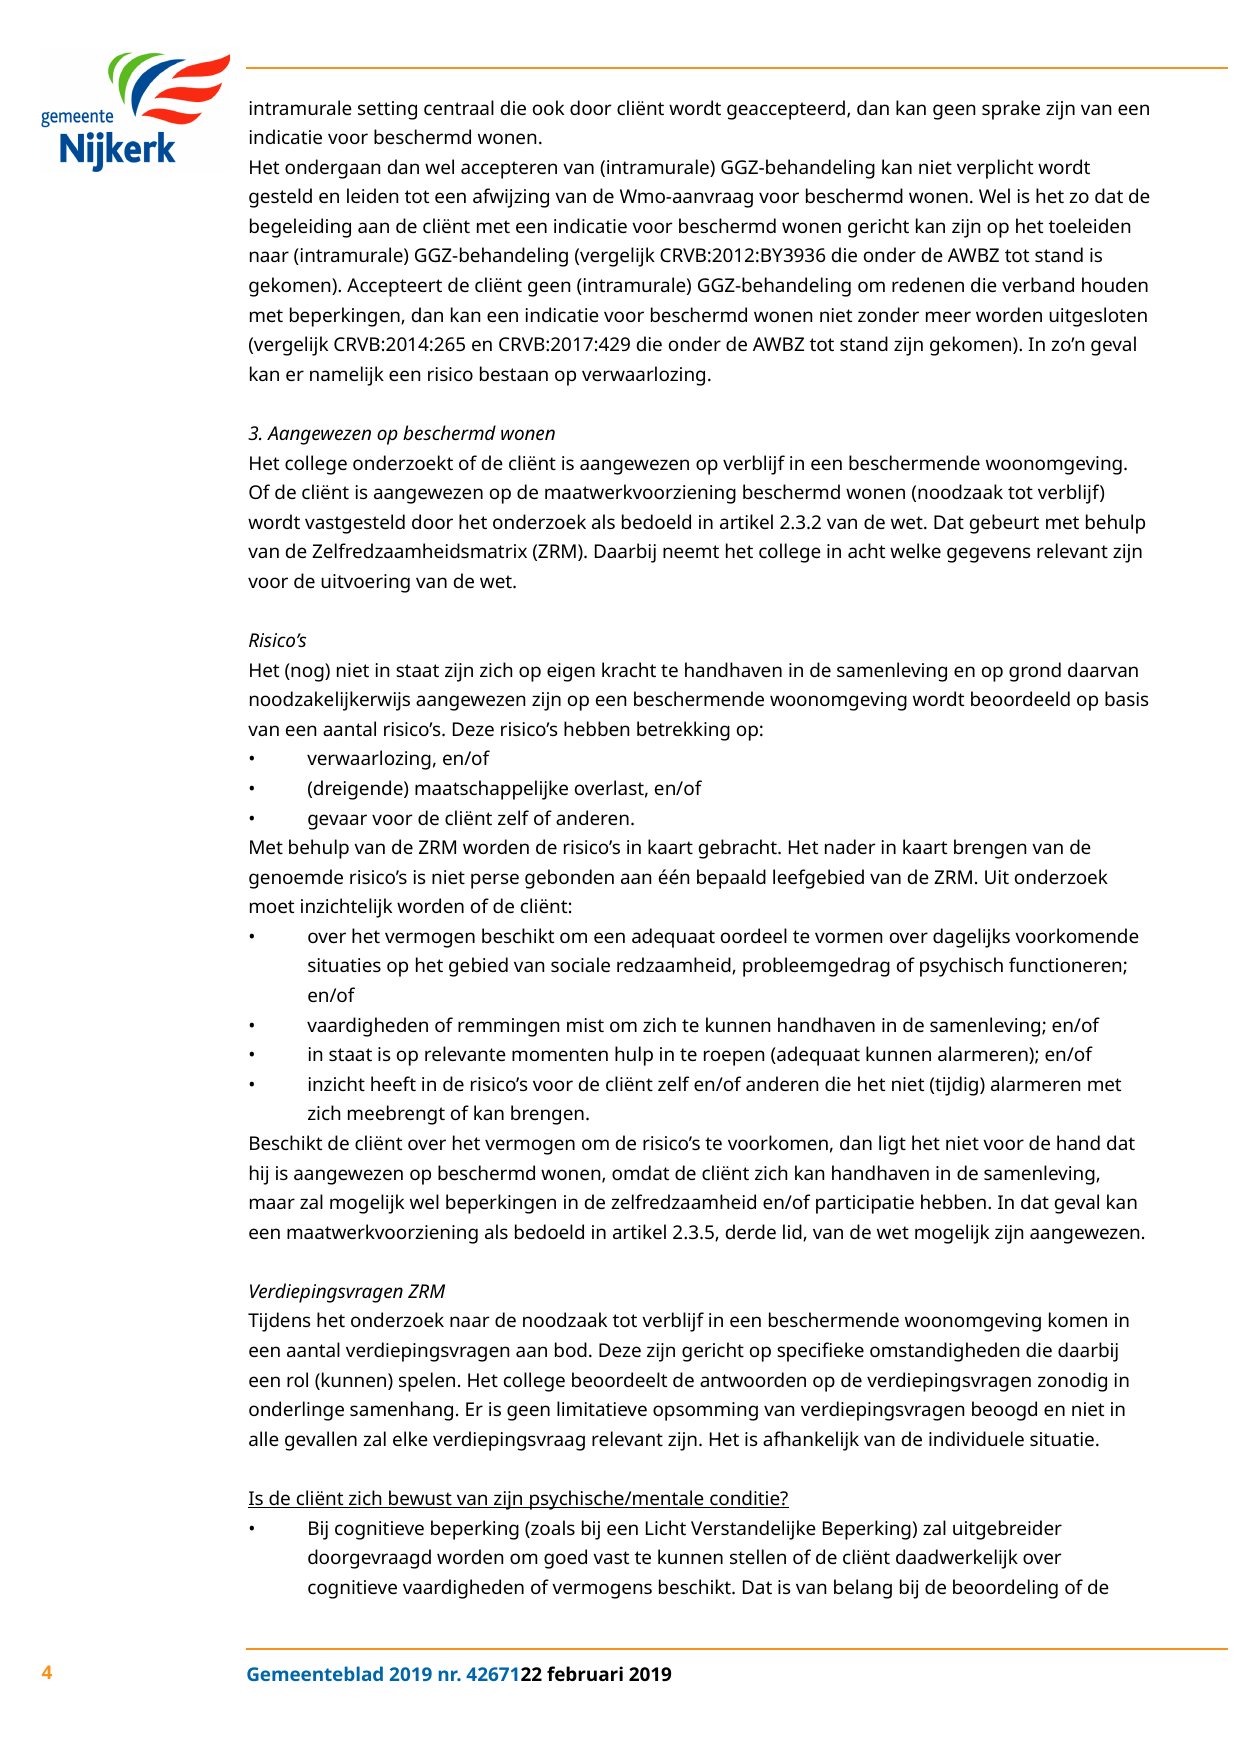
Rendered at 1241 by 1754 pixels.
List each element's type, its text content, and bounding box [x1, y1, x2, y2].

text Is de cliënt zich bewust van zijn psychische/mentale conditie? [248, 1485, 1152, 1511]
text Beschikt de cliënt over het vermogen om de risico’s te voorkomen, dan ligt het niet voor de hand dat hij is aangewezen op beschermd wonen, omdat de cliënt zich kan handhaven in de samenleving, maar zal mogelijk wel beperkingen in de zelfredzaamheid en/of participatie hebben. In dat geval kan een maatwerkvoorziening als bedoeld in artikel 2.3.5, derde lid, van de wet mogelijk zijn aangewezen. [248, 1130, 1152, 1245]
list vaardigheden of remmingen mist om zich te kunnen handhaven in de samenleving; en/of [248, 1012, 1152, 1038]
text intramurale setting centraal die ook door cliënt wordt geaccepteerd, dan kan geen sprake zijn van een indicatie voor beschermd wonen. [248, 95, 1152, 150]
list gevaar voor de cliënt zelf of anderen. [248, 805, 1152, 831]
picture [41, 47, 231, 172]
text Of de cliënt is aangewezen op de maatwerkvoorziening beschermd wonen (noodzaak tot verblijf) wordt vastgesteld door het onderzoek als bedoeld in artikel 2.3.2 van de wet. Dat gebeurt met behulp van de Zelfredzaamheidsmatrix (ZRM). Daarbij neemt het college in acht welke gegevens relevant zijn voor de uitvoering van de wet. [248, 479, 1152, 594]
list inzicht heeft in de risico’s voor de cliënt zelf en/of anderen die het niet (tijdig) alarmeren met zich meebrengt of kan brengen. [248, 1071, 1152, 1126]
text Met behulp van de ZRM worden de risico’s in kaart gebracht. Het nader in kaart brengen van de genoemde risico’s is niet perse gebonden aan één bepaald leefgebied van de ZRM. Uit onderzoek moet inzichtelijk worden of de cliënt: [248, 834, 1152, 919]
text Verdiepingsvragen ZRM [248, 1278, 1152, 1304]
text Het ondergaan dan wel accepteren van (intramurale) GGZ-behandeling kan niet verplicht wordt gesteld en leiden tot een afwijzing van de Wmo-aanvraag voor beschermd wonen. Wel is het zo dat de begeleiding aan de cliënt met een indicatie voor beschermd wonen gericht kan zijn op het toeleiden naar (intramurale) GGZ-behandeling (vergelijk CRVB:2012:BY3936 die onder de AWBZ tot stand is gekomen). Accepteert de cliënt geen (intramurale) GGZ-behandeling om redenen die verband houden met beperkingen, dan kan een indicatie voor beschermd wonen niet zonder meer worden uitgesloten (vergelijk CRVB:2014:265 en CRVB:2017:429 die onder de AWBZ tot stand zijn gekomen). In zo’n geval kan er namelijk een risico bestaan op verwaarlozing. [248, 154, 1152, 387]
text Het (nog) niet in staat zijn zich op eigen kracht te handhaven in de samenleving en op grond daarvan noodzakelijkerwijs aangewezen zijn op een beschermende woonomgeving wordt beoordeeld op basis van een aantal risico’s. Deze risico’s hebben betrekking op: [248, 657, 1152, 742]
text Tijdens het onderzoek naar de noodzaak tot verblijf in een beschermende woonomgeving komen in een aantal verdiepingsvragen aan bod. Deze zijn gericht op specifieke omstandigheden die daarbij een rol (kunnen) spelen. Het college beoordeelt de antwoorden op de verdiepingsvragen zonodig in onderlinge samenhang. Er is geen limitatieve opsomming van verdiepingsvragen beoogd en niet in alle gevallen zal elke verdiepingsvraag relevant zijn. Het is afhankelijk van de individuele situatie. [248, 1308, 1152, 1452]
list (dreigende) maatschappelijke overlast, en/of [248, 775, 1152, 801]
list verwaarlozing, en/of [248, 746, 1152, 771]
text Het college onderzoekt of de cliënt is aangewezen op verblijf in een beschermende woonomgeving. [248, 450, 1152, 476]
list in staat is op relevante momenten hulp in te roepen (adequaat kunnen alarmeren); en/of [248, 1041, 1152, 1067]
list over het vermogen beschikt om een adequaat oordeel te vormen over dagelijks voorkomende situaties op het gebied van sociale redzaamheid, probleemgedrag of psychisch functioneren; en/of [248, 923, 1152, 1008]
text Risico’s [248, 627, 1152, 653]
text 3. Aangewezen op beschermd wonen [248, 420, 1152, 446]
list Bij cognitieve beperking (zoals bij een Licht Verstandelijke Beperking) zal uitgebreider doorgevraagd worden om goed vast te kunnen stellen of de cliënt daadwerkelijk over cognitieve vaardigheden of vermogens beschikt. Dat is van belang bij de beoordeling of de [248, 1515, 1152, 1600]
